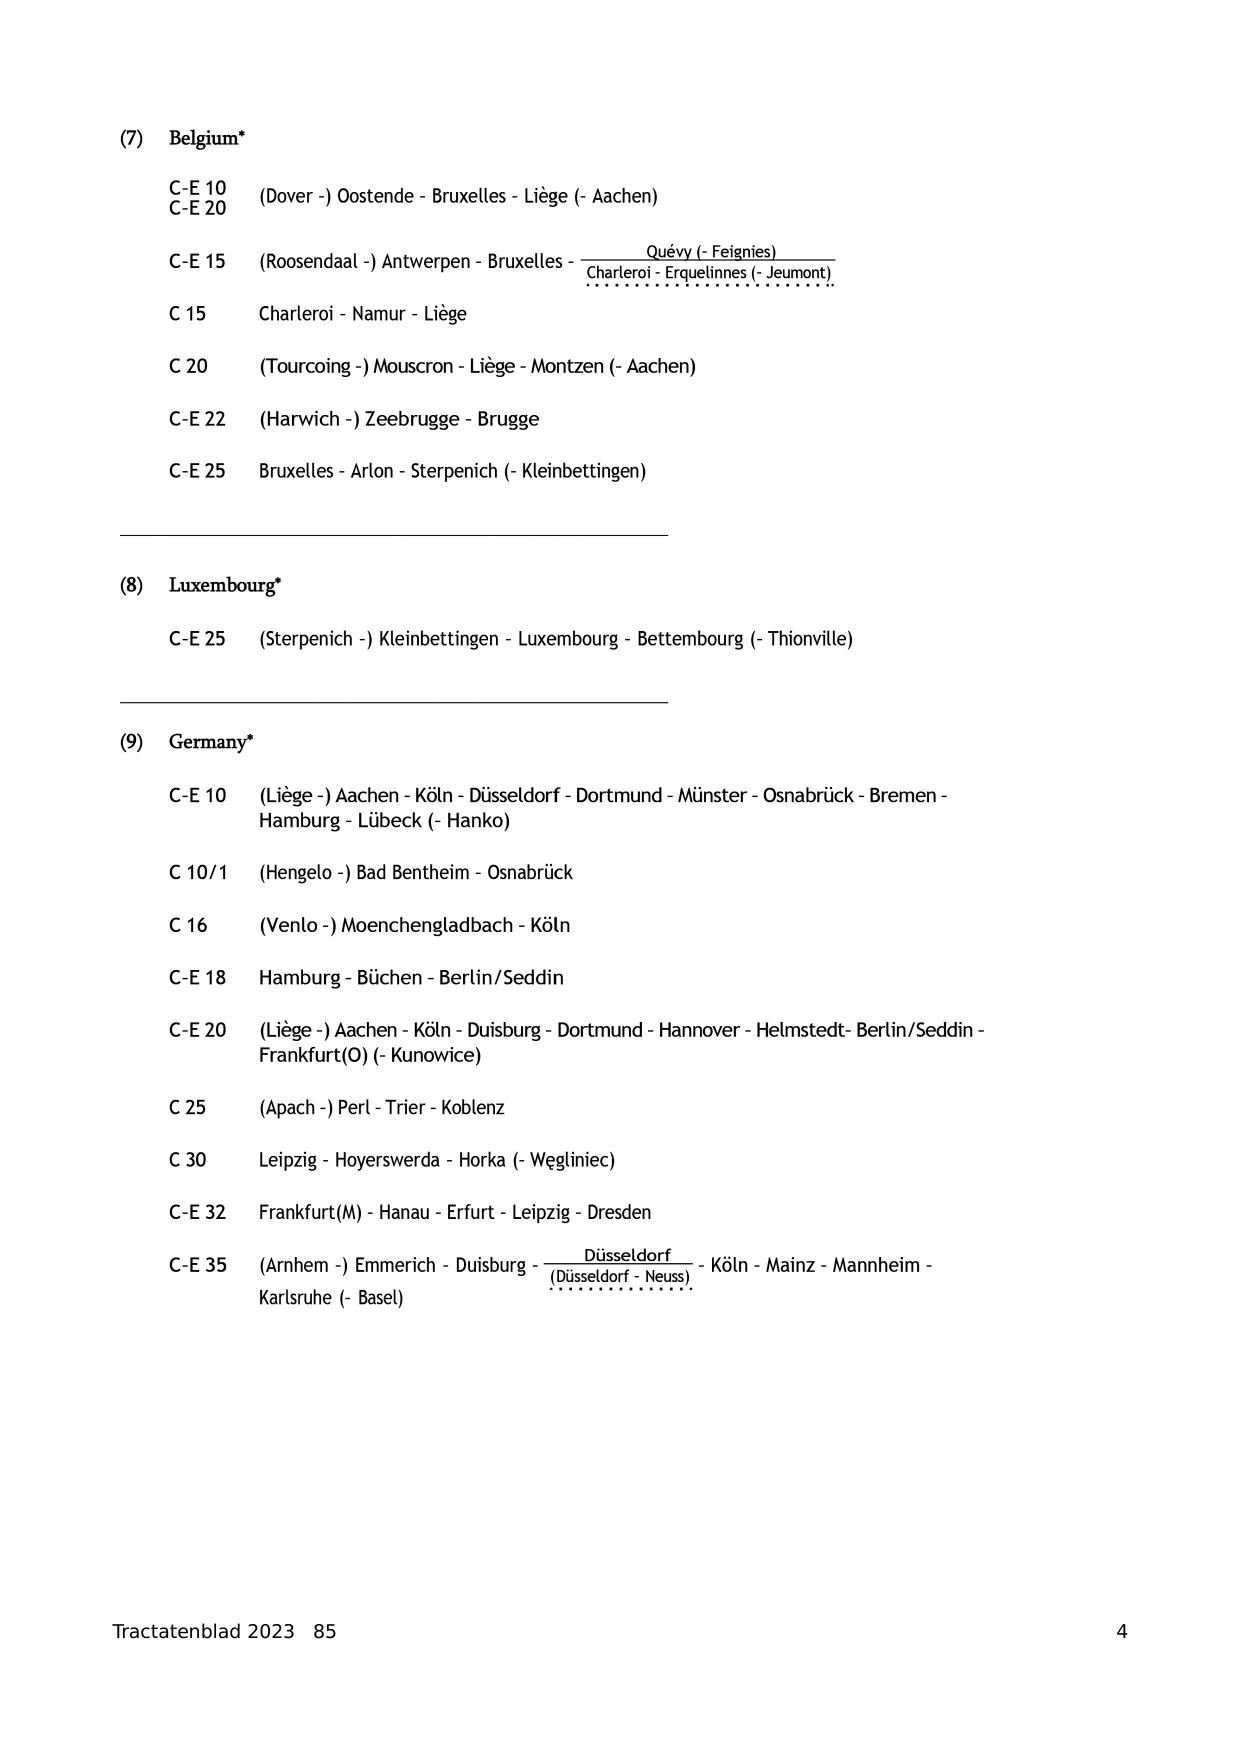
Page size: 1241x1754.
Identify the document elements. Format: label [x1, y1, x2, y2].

picture [112, 116, 998, 1327]
